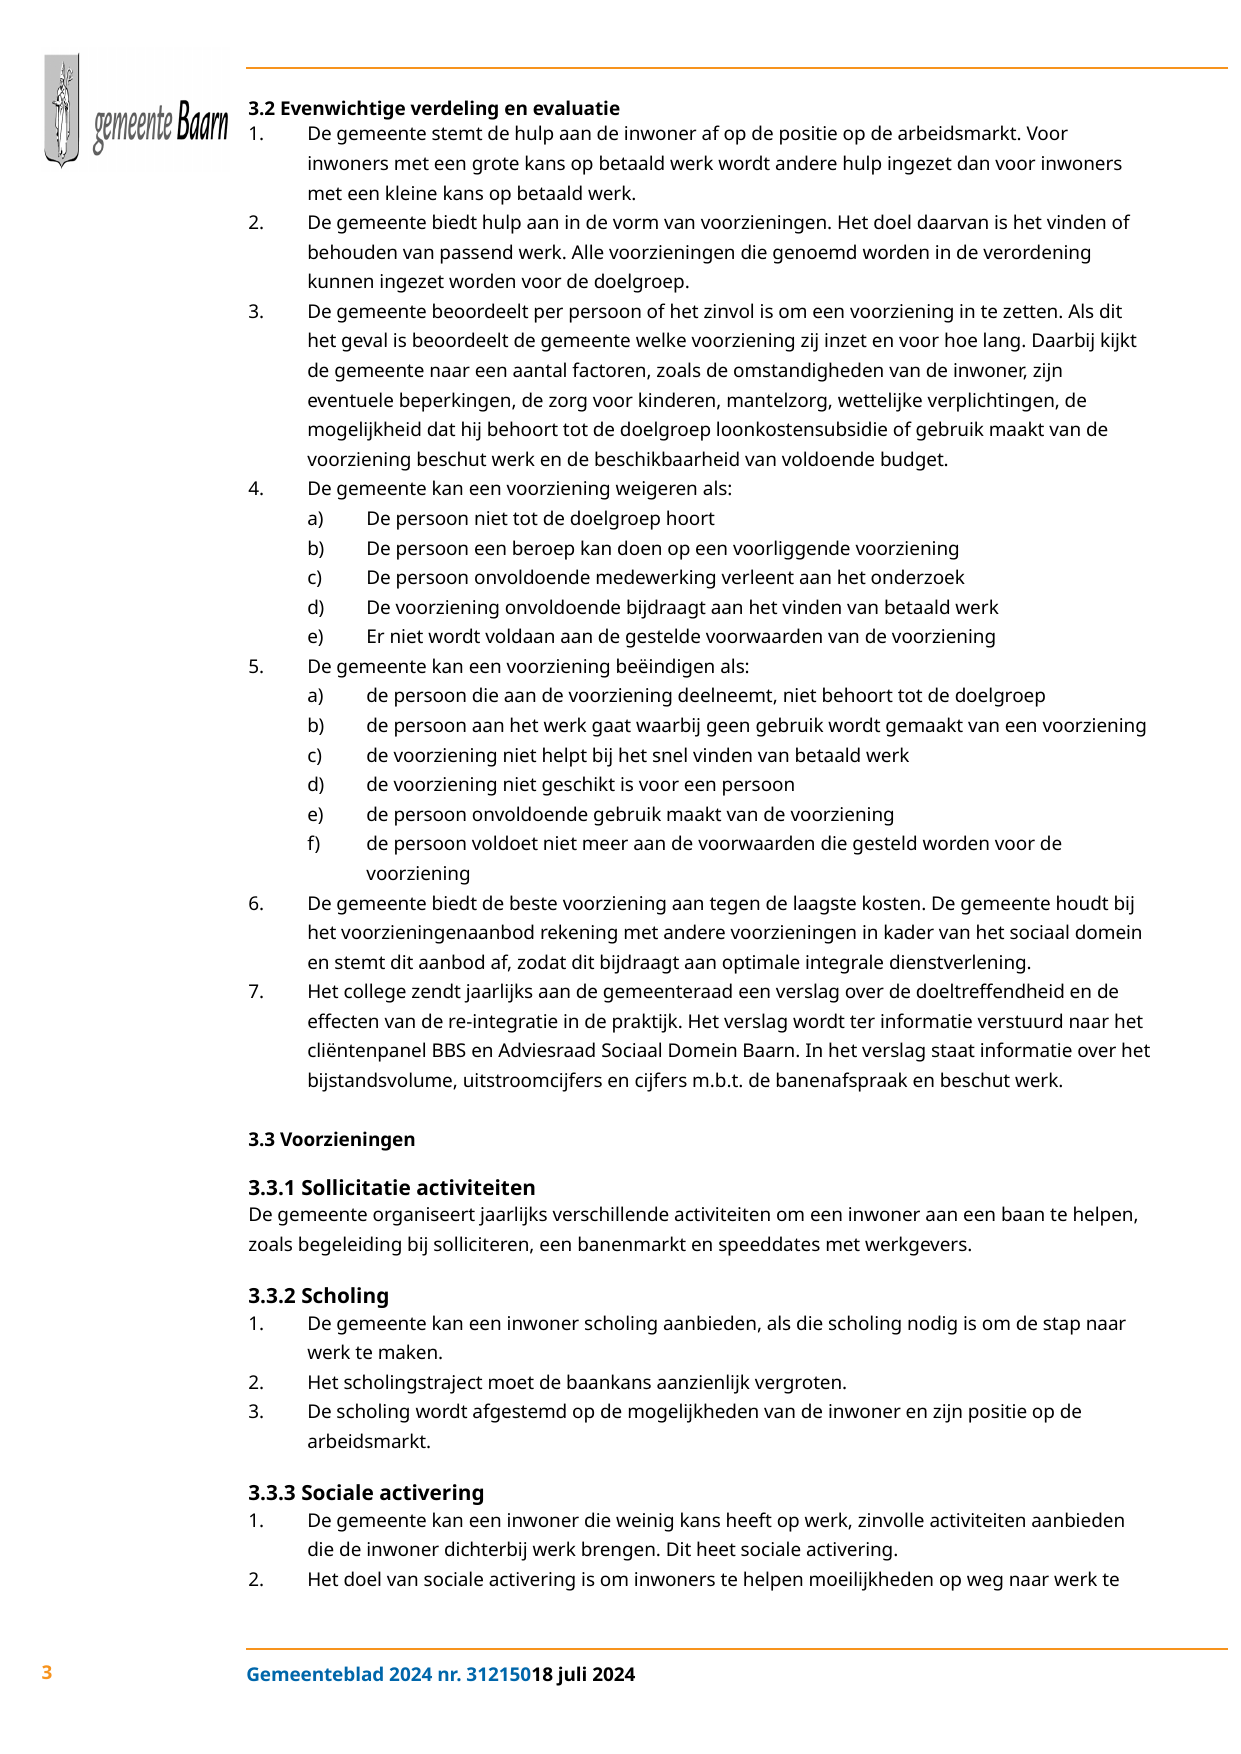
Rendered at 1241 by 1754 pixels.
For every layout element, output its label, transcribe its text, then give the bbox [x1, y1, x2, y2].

list de persoon aan het werk gaat waarbij geen gebruik wordt gemaakt van een voorziening [307, 712, 1152, 738]
list De scholing wordt afgestemd op de mogelijkheden van de inwoner en zijn positie op de arbeidsmarkt. [248, 1398, 1152, 1454]
list de persoon die aan de voorziening deelneemt, niet behoort tot de doelgroep [307, 683, 1152, 708]
list De gemeente kan een voorziening weigeren als: [248, 476, 1152, 501]
list De persoon niet tot de doelgroep hoort [307, 505, 1152, 531]
list de persoon voldoet niet meer aan de voorwaarden die gesteld worden voor de voorziening [307, 831, 1152, 886]
list De gemeente kan een inwoner die weinig kans heeft op werk, zinvolle activiteiten aanbieden die de inwoner dichterbij werk brengen. Dit heet sociale activering. [248, 1507, 1152, 1562]
list De gemeente biedt de beste voorziening aan tegen de laagste kosten. De gemeente houdt bij het voorzieningenaanbod rekening met andere voorzieningen in kader van het sociaal domein en stemt dit aanbod af, zodat dit bijdraagt aan optimale integrale dienstverlening. [248, 890, 1152, 974]
text 3.3.2 Scholing [248, 1281, 1152, 1310]
list De voorziening onvoldoende bijdraagt aan het vinden van betaald werk [307, 594, 1152, 619]
text 3.3.3 Sociale activering [248, 1478, 1152, 1507]
picture [41, 47, 231, 172]
list De gemeente kan een voorziening beëindigen als: [248, 653, 1152, 679]
list Het college zendt jaarlijks aan de gemeenteraad een verslag over de doeltreffendheid en de effecten van de re-integratie in de praktijk. Het verslag wordt ter informatie verstuurd naar het cliëntenpanel BBS en Adviesraad Sociaal Domein Baarn. In het verslag staat informatie over het bijstandsvolume, uitstroomcijfers en cijfers m.b.t. de banenafspraak en beschut werk. [248, 978, 1152, 1093]
list De gemeente beoordeelt per persoon of het zinvol is om een voorziening in te zetten. Als dit het geval is beoordeelt de gemeente welke voorziening zij inzet en voor hoe lang. Daarbij kijkt de gemeente naar een aantal factoren, zoals de omstandigheden van de inwoner, zijn eventuele beperkingen, de zorg voor kinderen, mantelzorg, wettelijke verplichtingen, de mogelijkheid dat hij behoort tot de doelgroep loonkostensubsidie of gebruik maakt van de voorziening beschut werk en de beschikbaarheid van voldoende budget. [248, 298, 1152, 472]
list de voorziening niet geschikt is voor een persoon [307, 771, 1152, 797]
text 3.3 Voorzieningen [248, 1126, 1152, 1152]
list De persoon onvoldoende medewerking verleent aan het onderzoek [307, 564, 1152, 590]
text 3.2 Evenwichtige verdeling en evaluatie [248, 95, 1152, 121]
list De gemeente stemt de hulp aan de inwoner af op de positie op de arbeidsmarkt. Voor inwoners met een grote kans op betaald werk wordt andere hulp ingezet dan voor inwoners met een kleine kans op betaald werk. [248, 121, 1152, 205]
list De gemeente kan een inwoner scholing aanbieden, als die scholing nodig is om de stap naar werk te maken. [248, 1310, 1152, 1365]
list Er niet wordt voldaan aan de gestelde voorwaarden van de voorziening [307, 623, 1152, 649]
list Het doel van sociale activering is om inwoners te helpen moeilijkheden op weg naar werk te [248, 1566, 1152, 1592]
text 3.3.1 Sollicitatie activiteiten [248, 1173, 1152, 1201]
list de voorziening niet helpt bij het snel vinden van betaald werk [307, 742, 1152, 767]
text De gemeente organiseert jaarlijks verschillende activiteiten om een inwoner aan een baan te helpen, zoals begeleiding bij solliciteren, een banenmarkt en speeddates met werkgevers. [248, 1201, 1152, 1257]
list De persoon een beroep kan doen op een voorliggende voorziening [307, 535, 1152, 560]
list de persoon onvoldoende gebruik maakt van de voorziening [307, 801, 1152, 827]
list De gemeente biedt hulp aan in de vorm van voorzieningen. Het doel daarvan is het vinden of behouden van passend werk. Alle voorzieningen die genoemd worden in de verordening kunnen ingezet worden voor de doelgroep. [248, 209, 1152, 294]
list Het scholingstraject moet de baankans aanzienlijk vergroten. [248, 1369, 1152, 1395]
